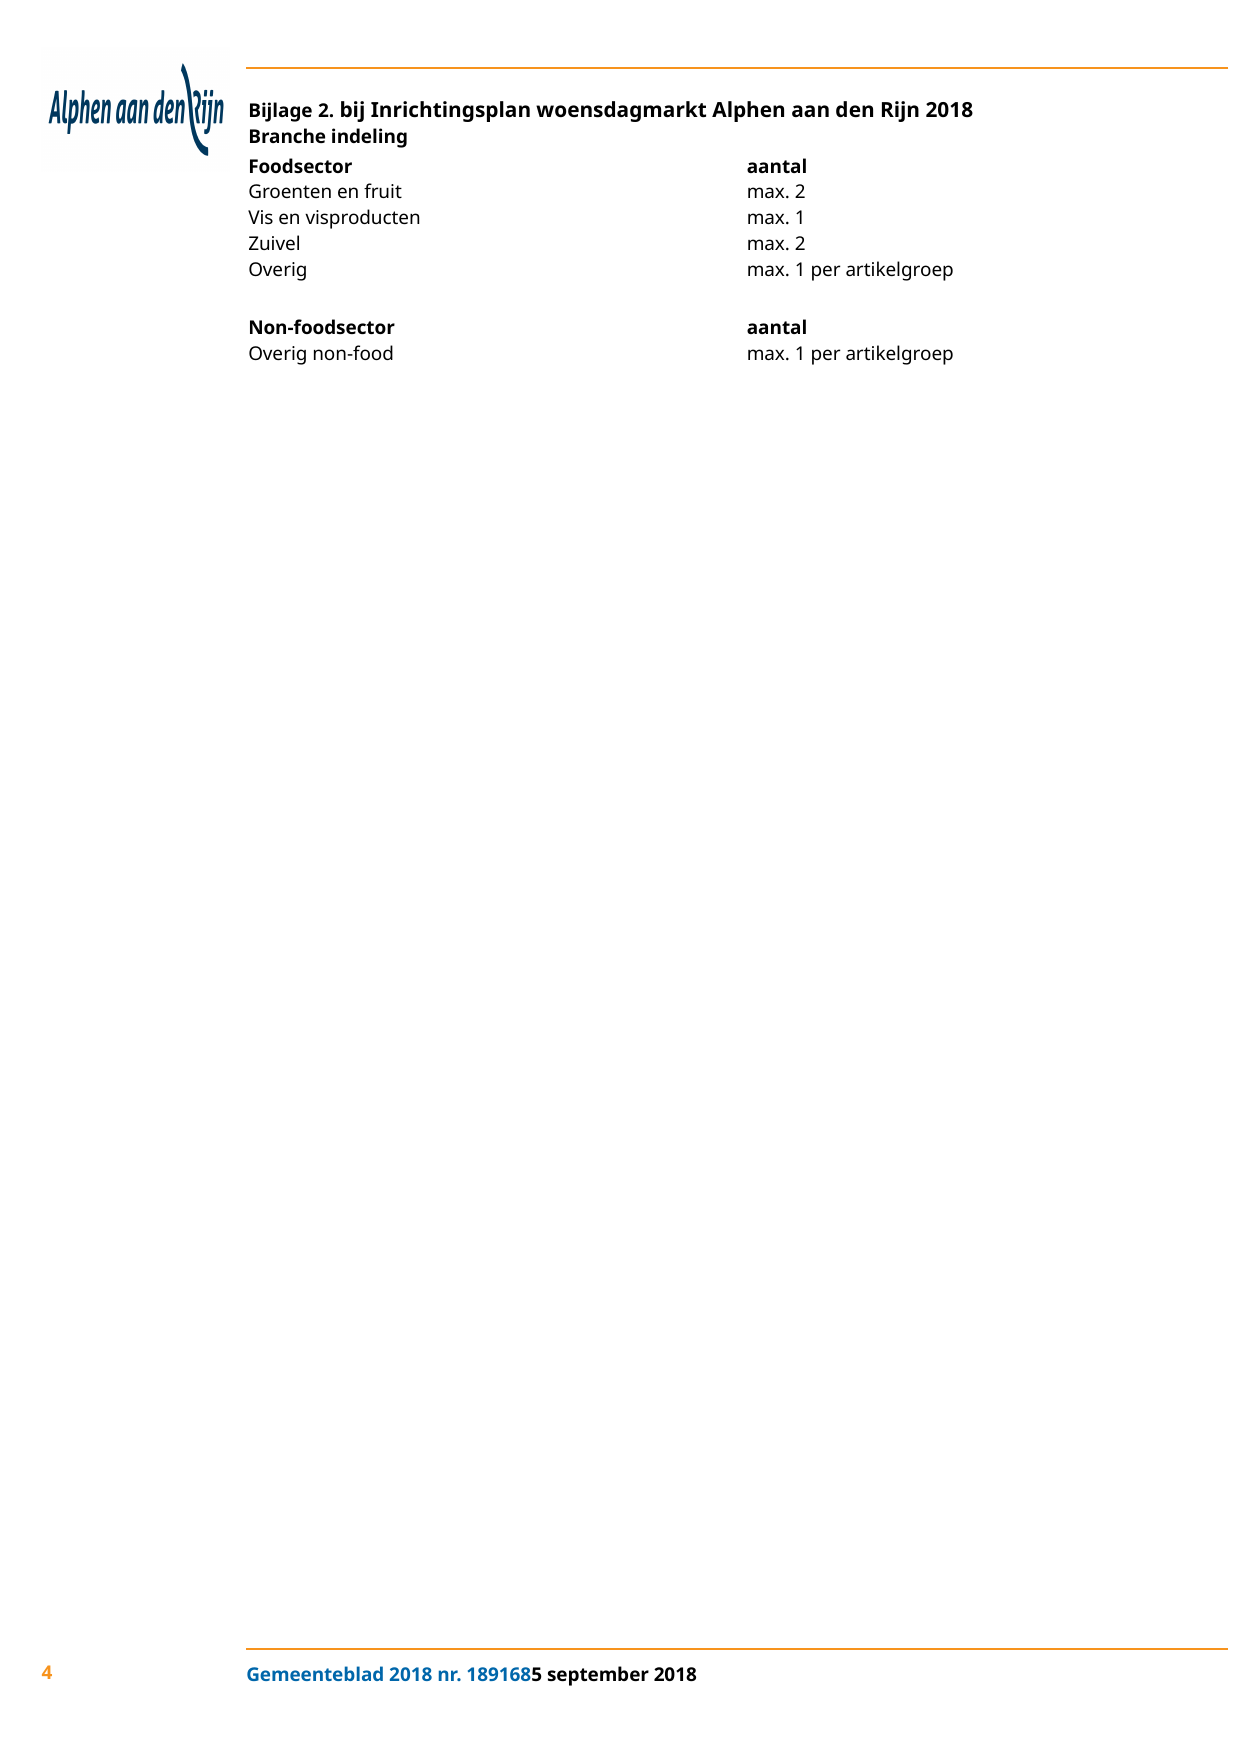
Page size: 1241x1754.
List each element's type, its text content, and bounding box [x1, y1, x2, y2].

text Bijlage 2. bij Inrichtingsplan woensdagmarkt Alphen aan den Rijn 2018 [248, 95, 1152, 123]
table_header Foodsector [248, 153, 747, 179]
table_cell max. 1 per artikelgroep [747, 340, 1152, 366]
table_cell Zuivel [248, 230, 747, 256]
table_header Non-foodsector [248, 315, 747, 340]
table_cell Vis en visproducten [248, 205, 747, 230]
table_cell max. 1 per artikelgroep [747, 256, 1152, 282]
text Branche indeling [248, 123, 1152, 149]
table_cell Overig non-food [248, 340, 747, 366]
table_header aantal [747, 153, 1152, 179]
table_header aantal [747, 315, 1152, 340]
table_cell Groenten en fruit [248, 179, 747, 204]
table_cell max. 2 [747, 179, 1152, 204]
table_cell max. 2 [747, 230, 1152, 256]
table_cell Overig [248, 256, 747, 282]
picture [41, 47, 231, 172]
table_cell max. 1 [747, 205, 1152, 230]
